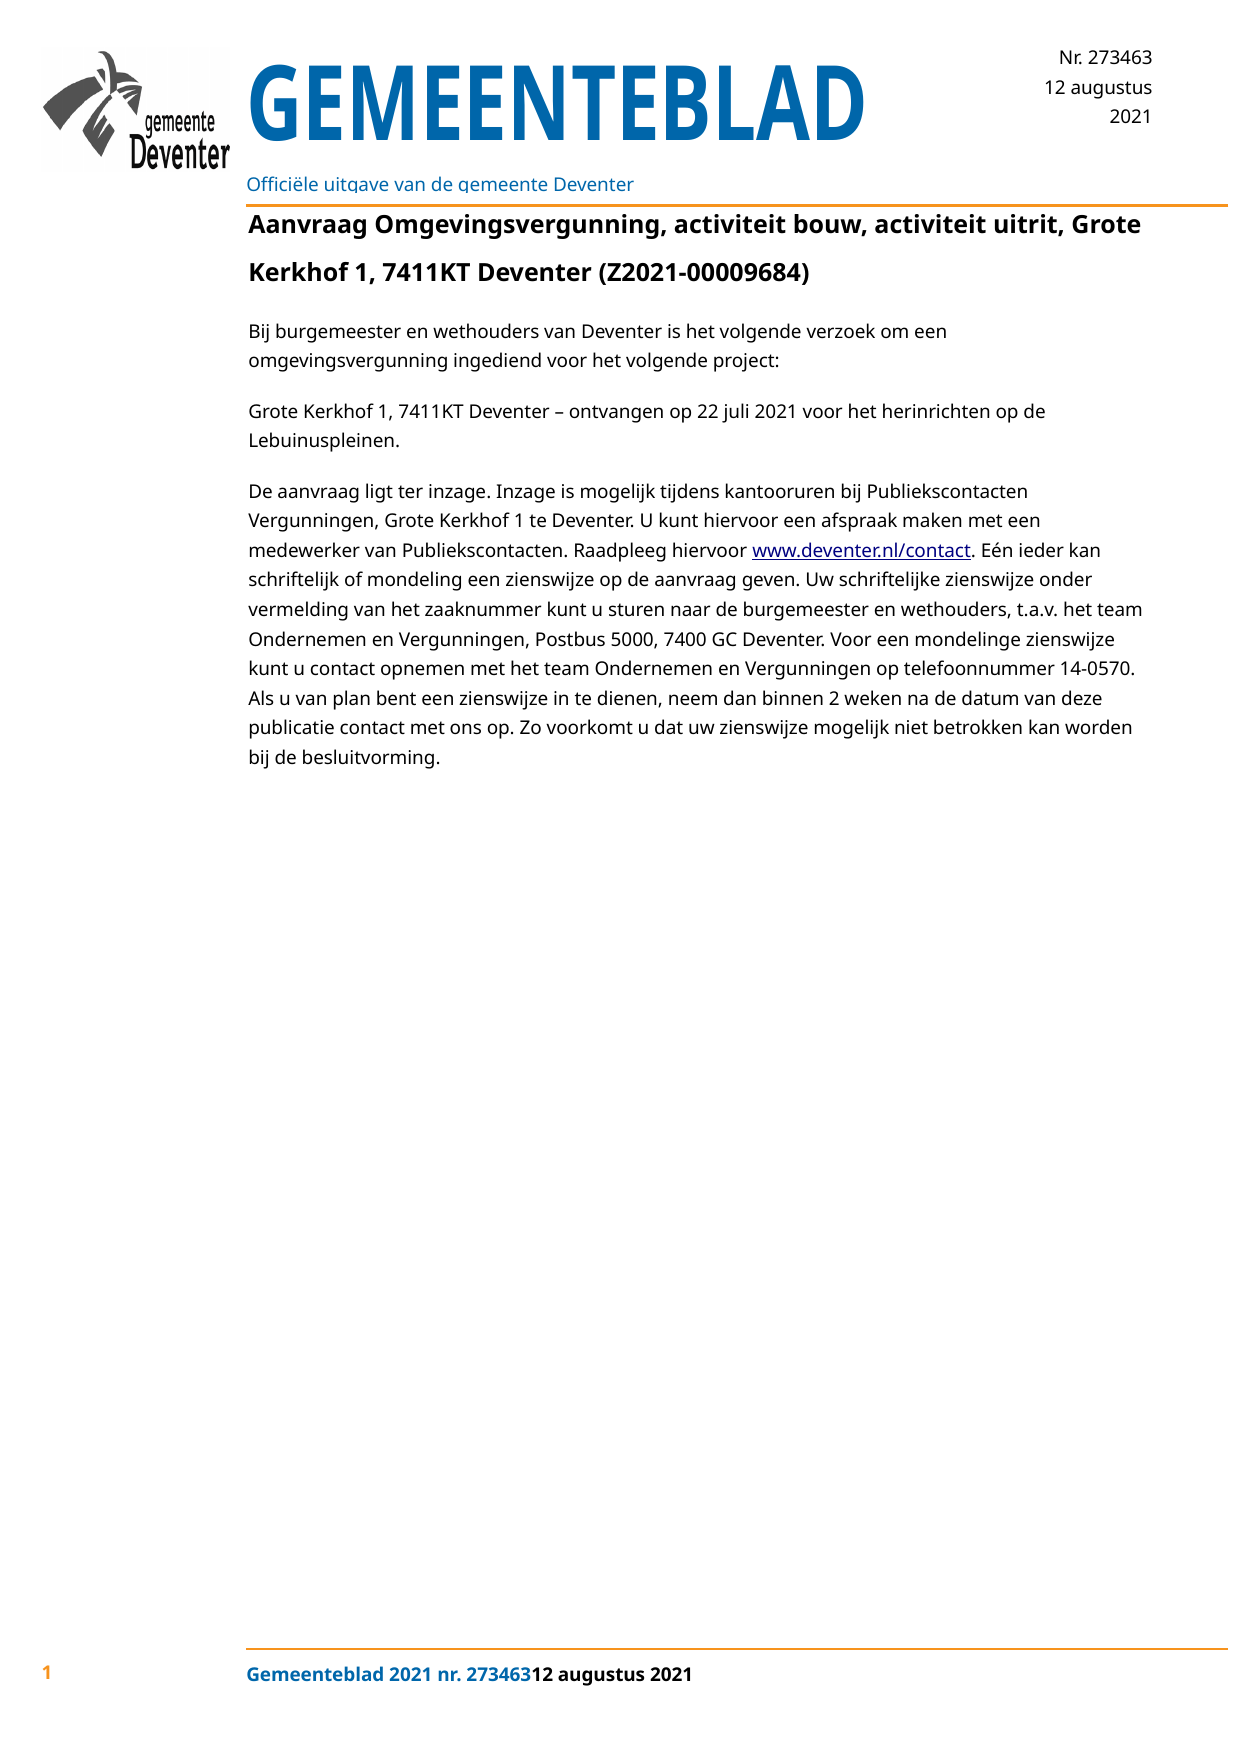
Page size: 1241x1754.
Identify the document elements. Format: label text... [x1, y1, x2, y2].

text Grote Kerkhof 1, 7411KT Deventer – ontvangen op 22 juli 2021 voor het herinrichten op de Lebuinuspleinen. [248, 398, 1152, 453]
text Bij burgemeester en wethouders van Deventer is het volgende verzoek om een omgevingsvergunning ingediend voor het volgende project: [248, 318, 1152, 373]
picture [41, 47, 231, 172]
text De aanvraag ligt ter inzage. Inzage is mogelijk tijdens kantooruren bij Publiekscontacten Vergunningen, Grote Kerkhof 1 te Deventer. U kunt hiervoor een afspraak maken met een medewerker van Publiekscontacten. Raadpleeg hiervoor www.deventer.nl/contact. Eén ieder kan schriftelijk of mondeling een zienswijze op de aanvraag geven. Uw schriftelijke zienswijze onder vermelding van het zaaknummer kunt u sturen naar de burgemeester en wethouders, t.a.v. het team Ondernemen en Vergunningen, Postbus 5000, 7400 GC Deventer. Voor een mondelinge zienswijze kunt u contact opnemen met het team Ondernemen en Vergunningen op telefoonnummer 14-0570. Als u van plan bent een zienswijze in te dienen, neem dan binnen 2 weken na de datum van deze publicatie contact met ons op. Zo voorkomt u dat uw zienswijze mogelijk niet betrokken kan worden bij de besluitvorming. [248, 478, 1152, 770]
text Aanvraag Omgevingsvergunning, activiteit bouw, activiteit uitrit, Grote Kerkhof 1, 7411KT Deventer (Z2021-00009684) [248, 207, 1152, 288]
